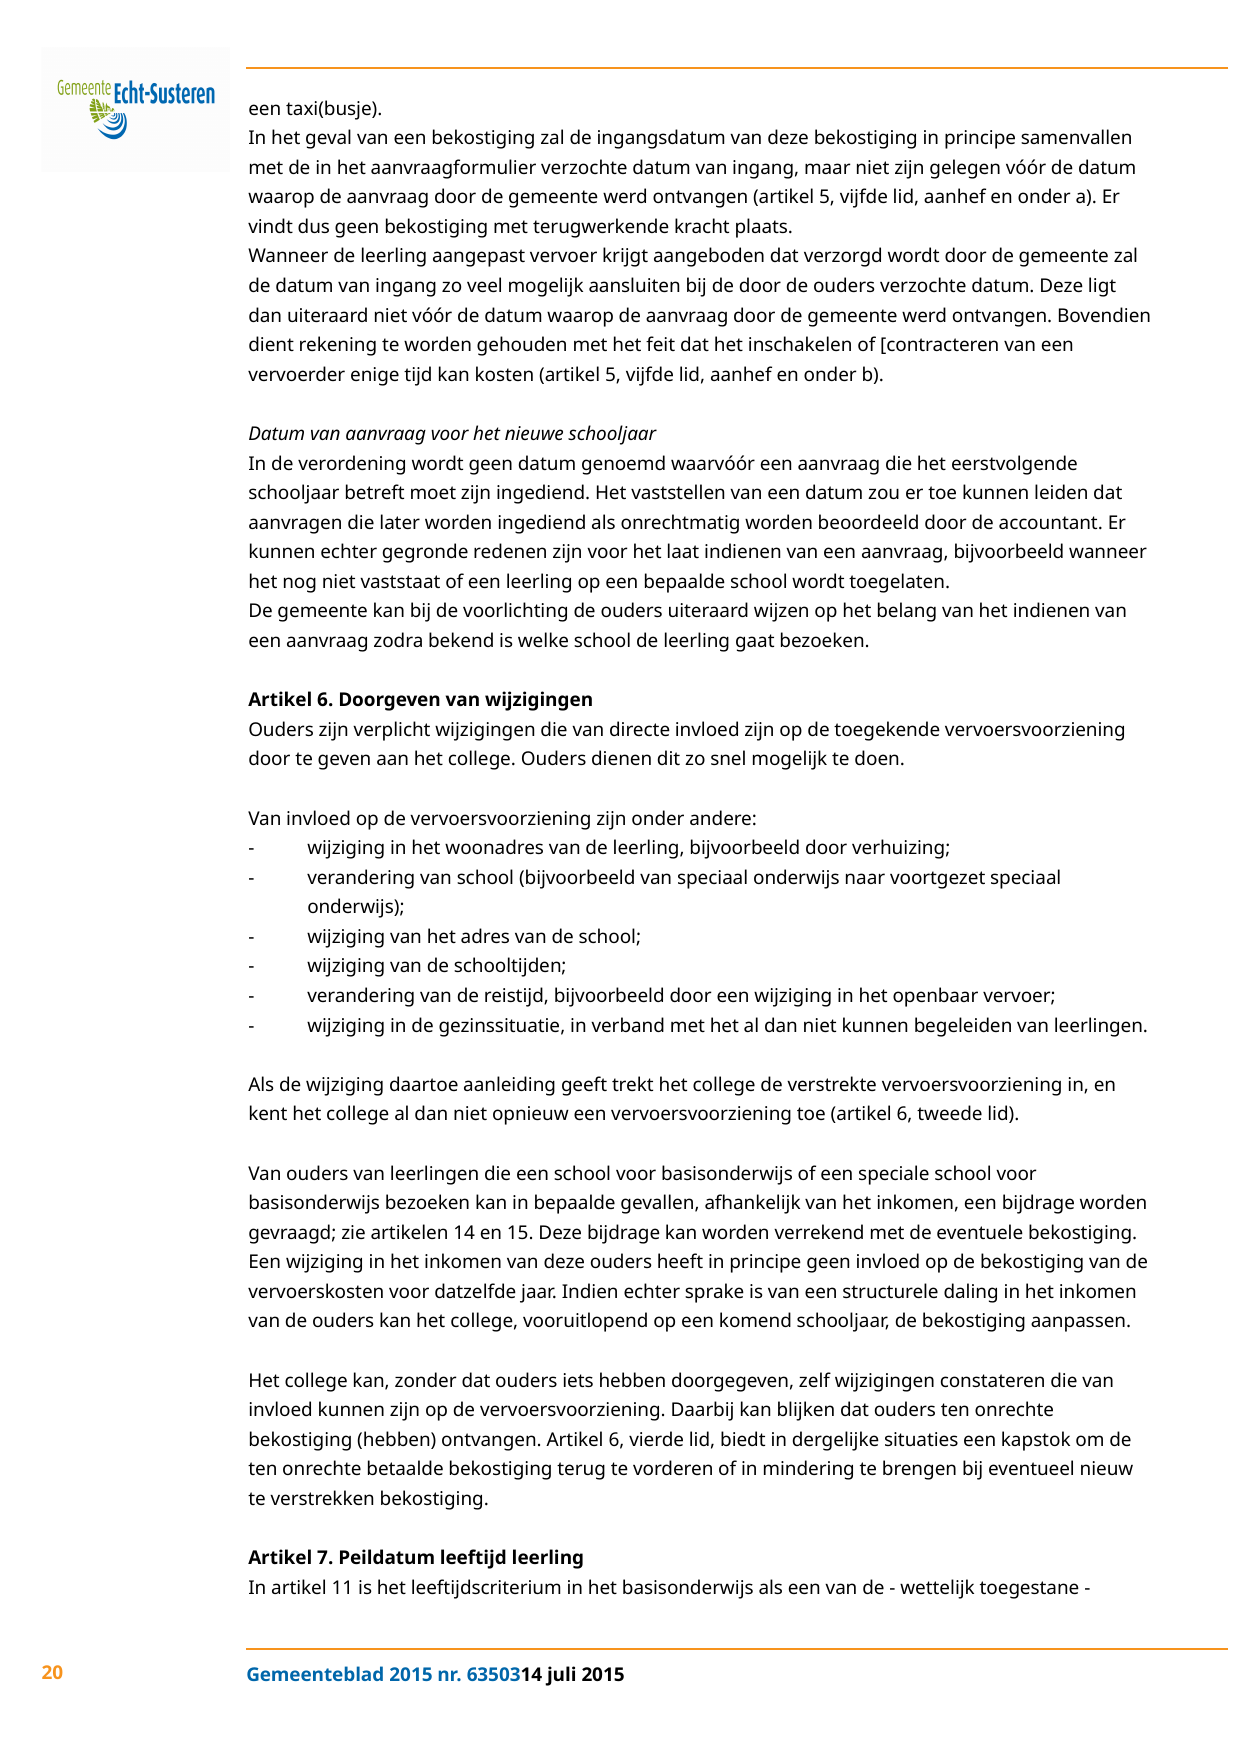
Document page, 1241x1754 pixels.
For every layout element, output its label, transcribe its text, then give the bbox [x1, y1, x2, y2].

list verandering van de reistijd, bijvoorbeeld door een wijziging in het openbaar vervoer; [248, 982, 1152, 1008]
text Artikel 7. Peildatum leeftijd leerling [248, 1544, 1152, 1570]
text Ouders zijn verplicht wijzigingen die van directe invloed zijn op de toegekende vervoersvoorziening door te geven aan het college. Ouders dienen dit zo snel mogelijk te doen. [248, 716, 1152, 771]
text De gemeente kan bij de voorlichting de ouders uiteraard wijzen op het belang van het indienen van een aanvraag zodra bekend is welke school de leerling gaat bezoeken. [248, 598, 1152, 653]
list wijziging van het adres van de school; [248, 923, 1152, 949]
text Wanneer de leerling aangepast vervoer krijgt aangeboden dat verzorgd wordt door de gemeente zal de datum van ingang zo veel mogelijk aansluiten bij de door de ouders verzochte datum. Deze ligt dan uiteraard niet vóór de datum waarop de aanvraag door de gemeente werd ontvangen. Bovendien dient rekening te worden gehouden met het feit dat het inschakelen of [contracteren van een vervoerder enige tijd kan kosten (artikel 5, vijfde lid, aanhef en onder b). [248, 243, 1152, 387]
list wijziging van de schooltijden; [248, 953, 1152, 978]
text Artikel 6. Doorgeven van wijzigingen [248, 686, 1152, 712]
text In artikel 11 is het leeftijdscriterium in het basisonderwijs als een van de - wettelijk toegestane [248, 1574, 1152, 1600]
text In de verordening wordt geen datum genoemd waarvóór een aanvraag die het eerstvolgende schooljaar betreft moet zijn ingediend. Het vaststellen van een datum zou er toe kunnen leiden dat aanvragen die later worden ingediend als onrechtmatig worden beoordeeld door de accountant. Er kunnen echter gegronde redenen zijn voor het laat indienen van een aanvraag, bijvoorbeeld wanneer het nog niet vaststaat of een leerling op een bepaalde school wordt toegelaten. [248, 450, 1152, 594]
text Datum van aanvraag voor het nieuwe schooljaar [248, 420, 1152, 446]
text Het college kan, zonder dat ouders iets hebben doorgegeven, zelf wijzigingen constateren die van invloed kunnen zijn op de vervoersvoorziening. Daarbij kan blijken dat ouders ten onrechte bekostiging (hebben) ontvangen. Artikel 6, vierde lid, biedt in dergelijke situaties een kapstok om de ten onrechte betaalde bekostiging terug te vorderen of in mindering te brengen bij eventueel nieuw te verstrekken bekostiging. [248, 1367, 1152, 1511]
text Van ouders van leerlingen die een school voor basisonderwijs of een speciale school voor basisonderwijs bezoeken kan in bepaalde gevallen, afhankelijk van het inkomen, een bijdrage worden gevraagd; zie artikelen 14 en 15. Deze bijdrage kan worden verrekend met de eventuele bekostiging. Een wijziging in het inkomen van deze ouders heeft in principe geen invloed op de bekostiging van de vervoerskosten voor datzelfde jaar. Indien echter sprake is van een structurele daling in het inkomen van de ouders kan het college, vooruitlopend op een komend schooljaar, de bekostiging aanpassen. [248, 1160, 1152, 1333]
picture [41, 47, 231, 172]
text een taxi(busje). [248, 95, 1152, 121]
list wijziging in het woonadres van de leerling, bijvoorbeeld door verhuizing; [248, 834, 1152, 860]
list wijziging in de gezinssituatie, in verband met het al dan niet kunnen begeleiden van leerlingen. [248, 1012, 1152, 1038]
text Van invloed op de vervoersvoorziening zijn onder andere: [248, 805, 1152, 831]
text Als de wijziging daartoe aanleiding geeft trekt het college de verstrekte vervoersvoorziening in, en kent het college al dan niet opnieuw een vervoersvoorziening toe (artikel 6, tweede lid). [248, 1071, 1152, 1126]
text In het geval van een bekostiging zal de ingangsdatum van deze bekostiging in principe samenvallen met de in het aanvraagformulier verzochte datum van ingang, maar niet zijn gelegen vóór de datum waarop de aanvraag door de gemeente werd ontvangen (artikel 5, vijfde lid, aanhef en onder a). Er vindt dus geen bekostiging met terugwerkende kracht plaats. [248, 124, 1152, 239]
list verandering van school (bijvoorbeeld van speciaal onderwijs naar voortgezet speciaal onderwijs); [248, 864, 1152, 919]
